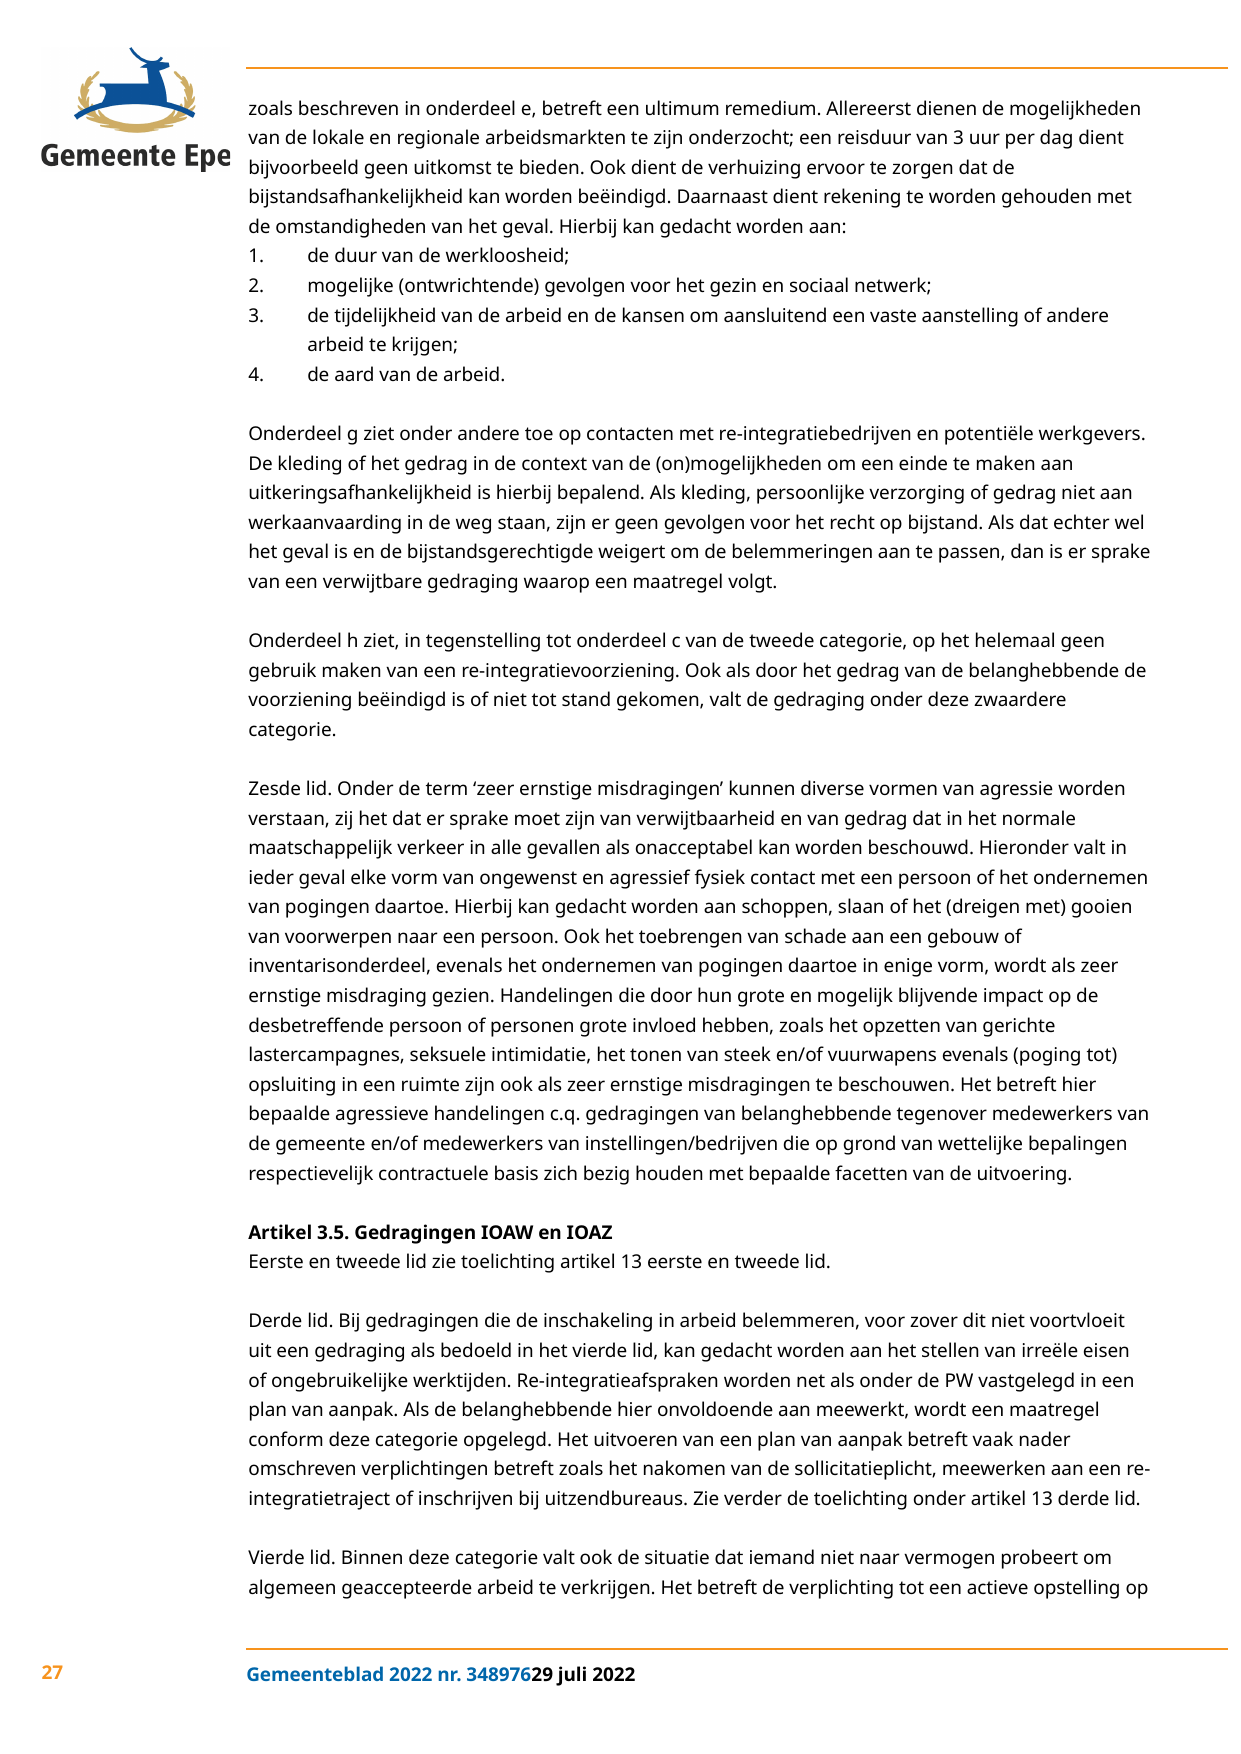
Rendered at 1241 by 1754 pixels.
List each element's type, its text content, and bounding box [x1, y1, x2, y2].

list de aard van de arbeid. [248, 361, 1152, 387]
text zoals beschreven in onderdeel e, betreft een ultimum remedium. Allereerst dienen de mogelijkheden van de lokale en regionale arbeidsmarkten te zijn onderzocht; een reisduur van 3 uur per dag dient bijvoorbeeld geen uitkomst te bieden. Ook dient de verhuizing ervoor te zorgen dat de bijstandsafhankelijkheid kan worden beëindigd. Daarnaast dient rekening te worden gehouden met de omstandigheden van het geval. Hierbij kan gedacht worden aan: [248, 95, 1152, 239]
text Derde lid. Bij gedragingen die de inschakeling in arbeid belemmeren, voor zover dit niet voortvloeit uit een gedraging als bedoeld in het vierde lid, kan gedacht worden aan het stellen van irreële eisen of ongebruikelijke werktijden. Re-integratieafspraken worden net als onder de PW vastgelegd in een plan van aanpak. Als de belanghebbende hier onvoldoende aan meewerkt, wordt een maatregel conform deze categorie opgelegd. Het uitvoeren van een plan van aanpak betreft vaak nader omschreven verplichtingen betreft zoals het nakomen van de sollicitatieplicht, meewerken aan een re-integratietraject of inschrijven bij uitzendbureaus. Zie verder de toelichting onder artikel 13 derde lid. [248, 1308, 1152, 1511]
text Vierde lid. Binnen deze categorie valt ook de situatie dat iemand niet naar vermogen probeert om algemeen geaccepteerde arbeid te verkrijgen. Het betreft de verplichting tot een actieve opstelling op [248, 1544, 1152, 1600]
list de duur van de werkloosheid; [248, 243, 1152, 268]
text Eerste en tweede lid zie toelichting artikel 13 eerste en tweede lid. [248, 1248, 1152, 1274]
text Onderdeel h ziet, in tegenstelling tot onderdeel c van de tweede categorie, op het helemaal geen gebruik maken van een re-integratievoorziening. Ook als door het gedrag van de belanghebbende de voorziening beëindigd is of niet tot stand gekomen, valt de gedraging onder deze zwaardere categorie. [248, 627, 1152, 742]
list de tijdelijkheid van de arbeid en de kansen om aansluitend een vaste aanstelling of andere arbeid te krijgen; [248, 302, 1152, 357]
list mogelijke (ontwrichtende) gevolgen voor het gezin en sociaal netwerk; [248, 272, 1152, 298]
text Artikel 3.5. Gedragingen IOAW en IOAZ [248, 1219, 1152, 1245]
text Zesde lid. Onder de term ‘zeer ernstige misdragingen’ kunnen diverse vormen van agressie worden verstaan, zij het dat er sprake moet zijn van verwijtbaarheid en van gedrag dat in het normale maatschappelijk verkeer in alle gevallen als onacceptabel kan worden beschouwd. Hieronder valt in ieder geval elke vorm van ongewenst en agressief fysiek contact met een persoon of het ondernemen van pogingen daartoe. Hierbij kan gedacht worden aan schoppen, slaan of het (dreigen met) gooien van voorwerpen naar een persoon. Ook het toebrengen van schade aan een gebouw of inventarisonderdeel, evenals het ondernemen van pogingen daartoe in enige vorm, wordt als zeer ernstige misdraging gezien. Handelingen die door hun grote en mogelijk blijvende impact op de desbetreffende persoon of personen grote invloed hebben, zoals het opzetten van gerichte lastercampagnes, seksuele intimidatie, het tonen van steek en/of vuurwapens evenals (poging tot) opsluiting in een ruimte zijn ook als zeer ernstige misdragingen te beschouwen. Het betreft hier bepaalde agressieve handelingen c.q. gedragingen van belanghebbende tegenover medewerkers van de gemeente en/of medewerkers van instellingen/bedrijven die op grond van wettelijke bepalingen respectievelijk contractuele basis zich bezig houden met bepaalde facetten van de uitvoering. [248, 775, 1152, 1186]
picture [41, 47, 231, 172]
text Onderdeel g ziet onder andere toe op contacten met re-integratiebedrijven en potentiële werkgevers. De kleding of het gedrag in de context van de (on)mogelijkheden om een einde te maken aan uitkeringsafhankelijkheid is hierbij bepalend. Als kleding, persoonlijke verzorging of gedrag niet aan werkaanvaarding in de weg staan, zijn er geen gevolgen voor het recht op bijstand. Als dat echter wel het geval is en de bijstandsgerechtigde weigert om de belemmeringen aan te passen, dan is er sprake van een verwijtbare gedraging waarop een maatregel volgt. [248, 420, 1152, 594]
